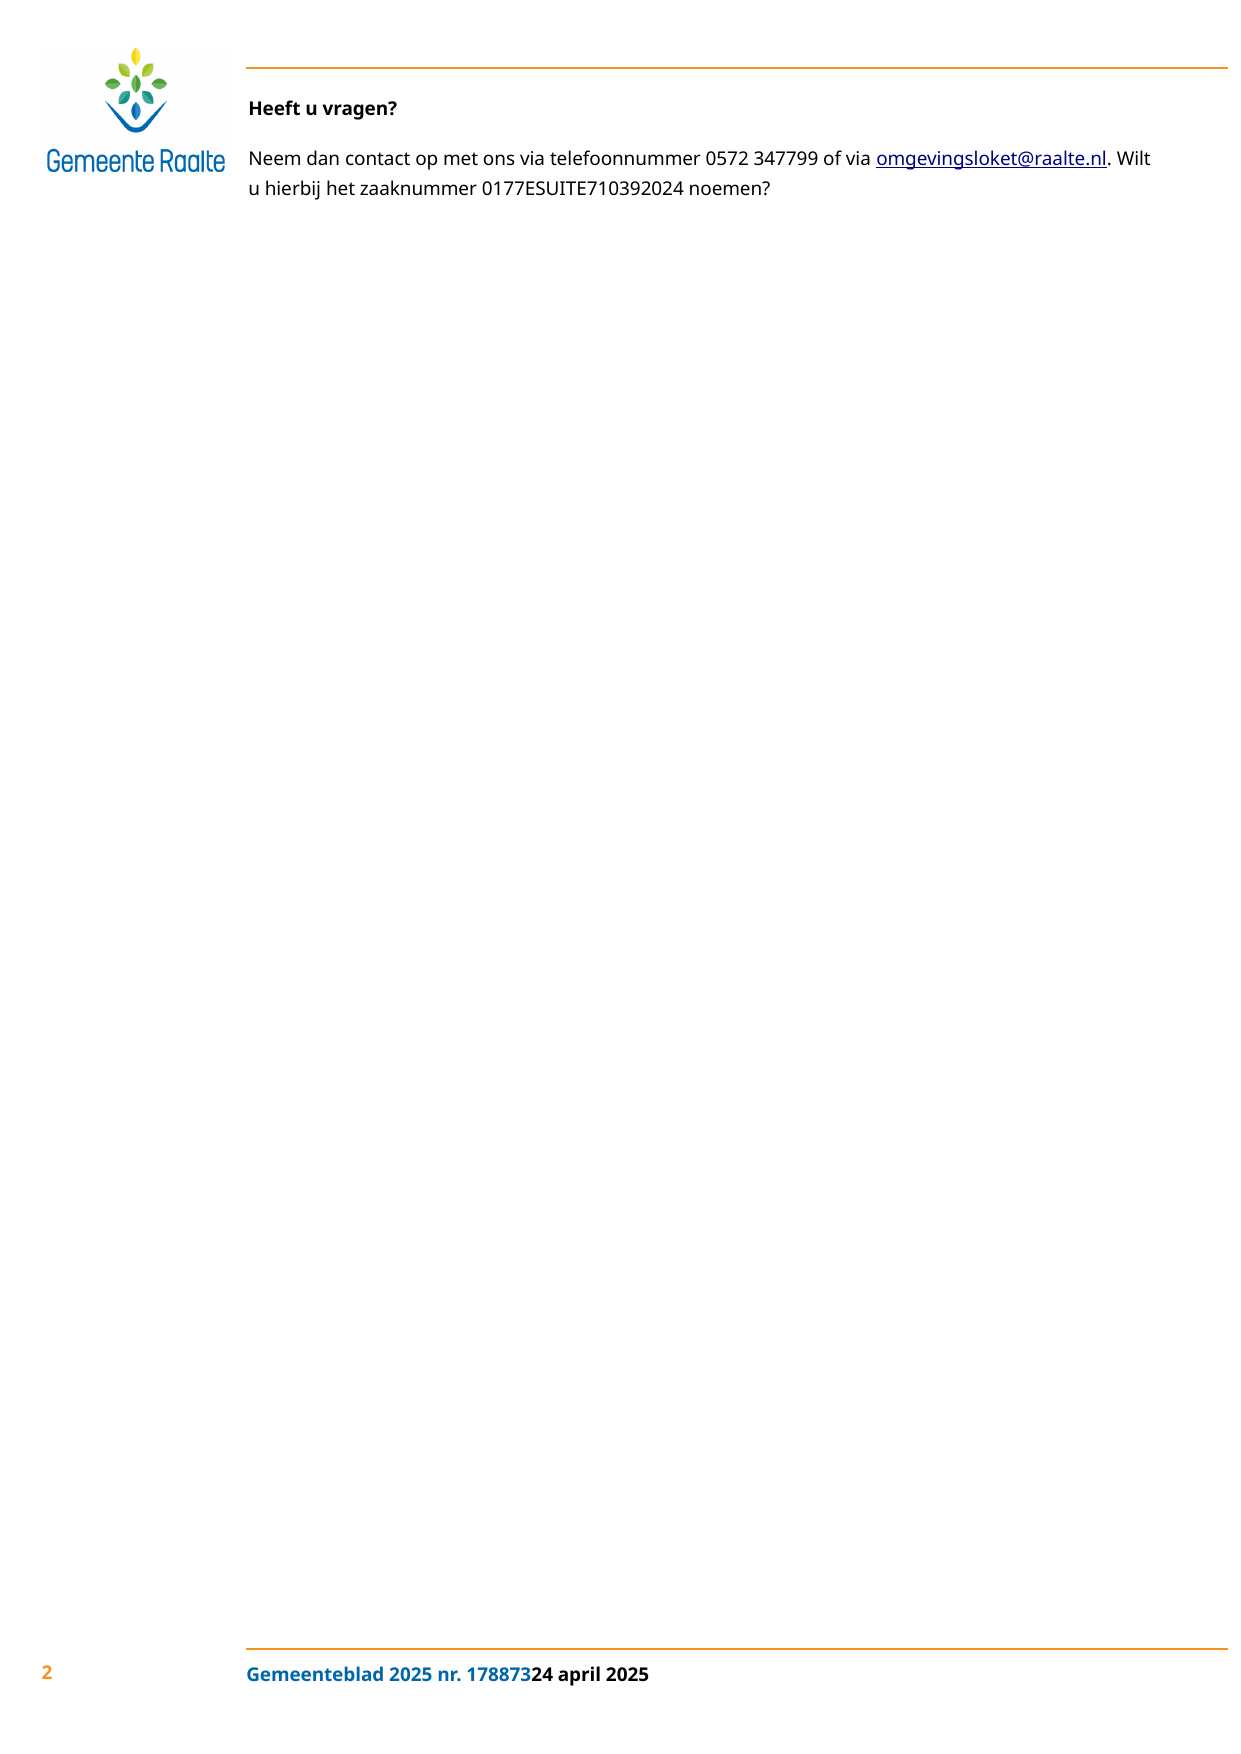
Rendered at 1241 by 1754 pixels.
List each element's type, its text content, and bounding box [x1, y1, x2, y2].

picture [41, 47, 231, 172]
text Neem dan contact op met ons via telefoonnummer 0572 347799 of via omgevingsloket@raalte.nl. Wilt u hierbij het zaaknummer 0177ESUITE710392024 noemen? [248, 145, 1152, 201]
text Heeft u vragen? [248, 95, 1152, 121]
